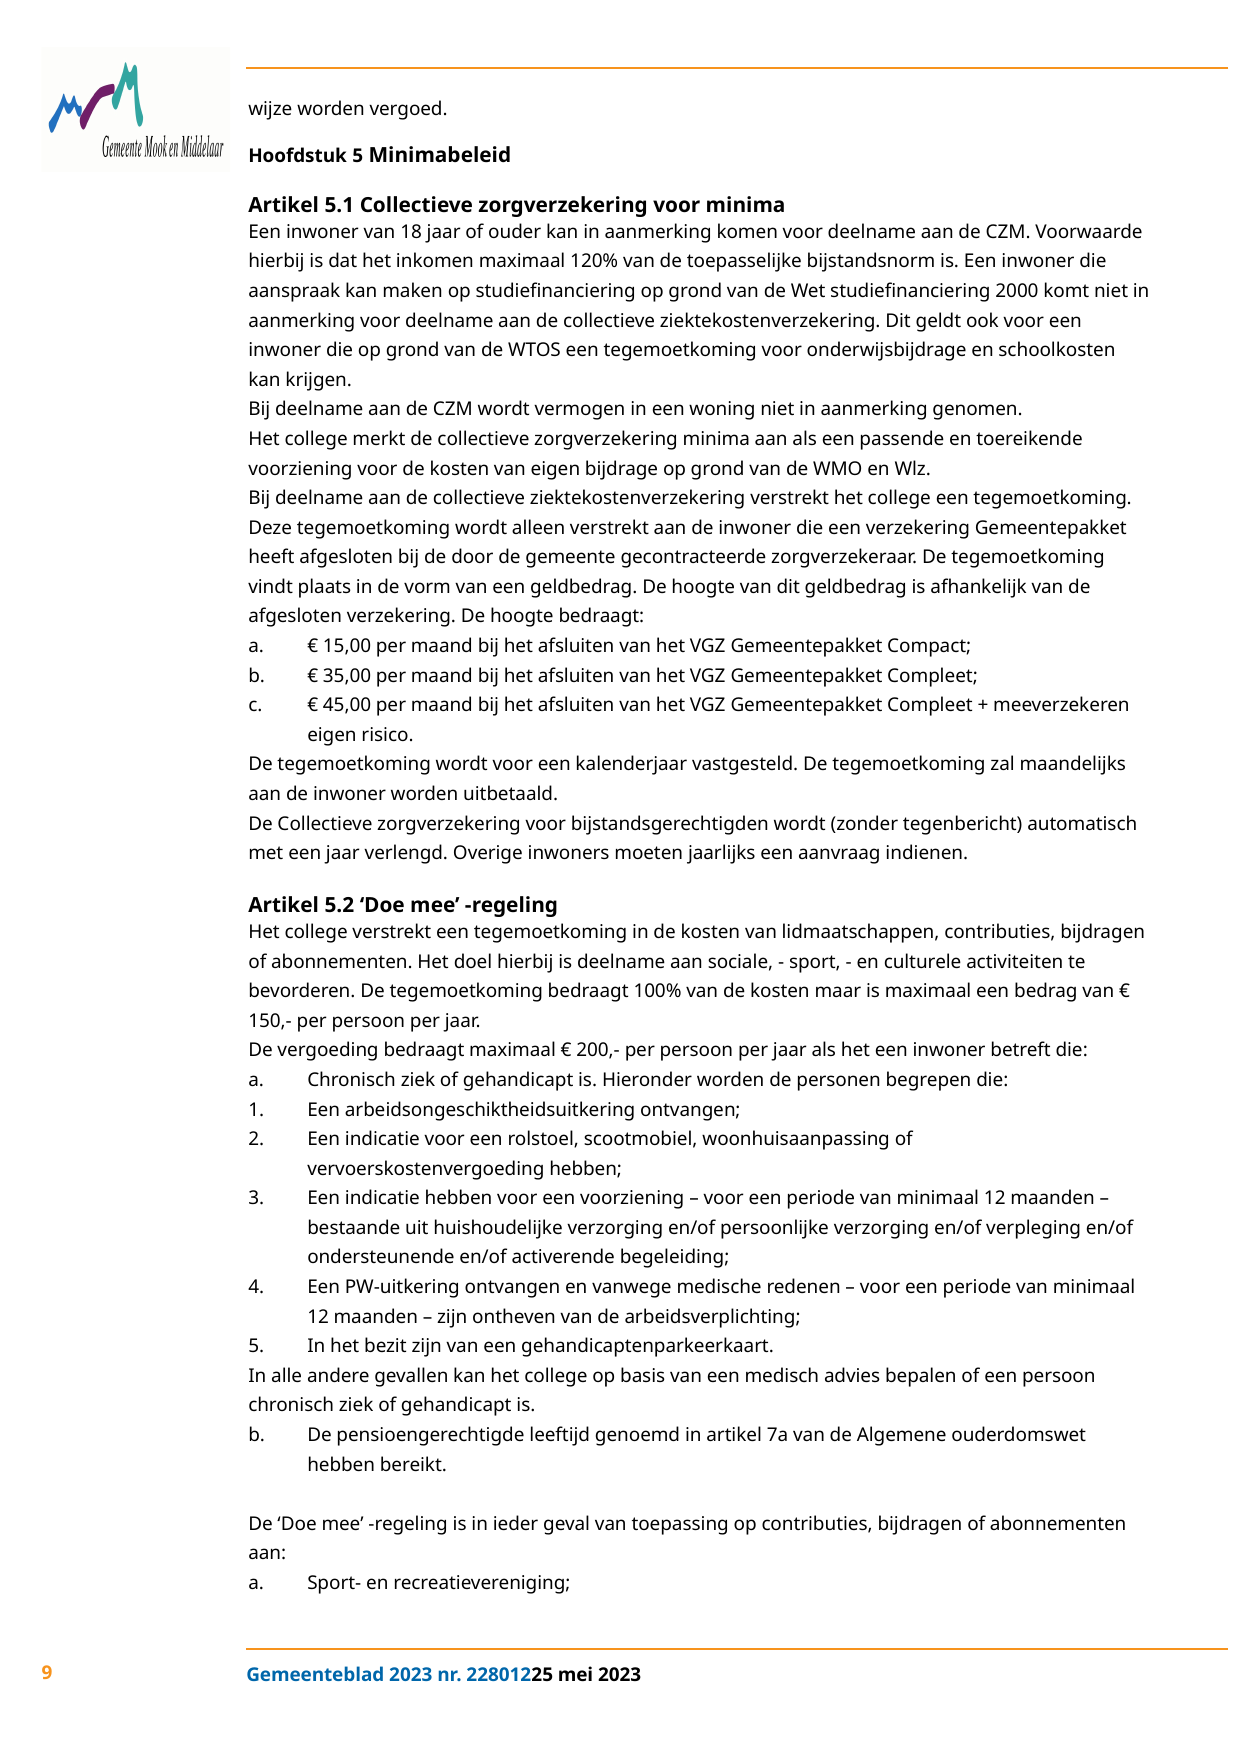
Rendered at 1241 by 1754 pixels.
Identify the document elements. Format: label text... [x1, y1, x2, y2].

list Een arbeidsongeschiktheidsuitkering ontvangen; [248, 1096, 1152, 1121]
text De vergoeding bedraagt maximaal € 200,- per persoon per jaar als het een inwoner betreft die: [248, 1037, 1152, 1062]
list Een PW-uitkering ontvangen en vanwege medische redenen – voor een periode van minimaal 12 maanden – zijn ontheven van de arbeidsverplichting; [248, 1273, 1152, 1328]
list € 15,00 per maand bij het afsluiten van het VGZ Gemeentepakket Compact; [248, 632, 1152, 658]
list Chronisch ziek of gehandicapt is. Hieronder worden de personen begrepen die: [248, 1066, 1152, 1092]
text De ‘Doe mee’ -regeling is in ieder geval van toepassing op contributies, bijdragen of abonnementen aan: [248, 1510, 1152, 1565]
text Artikel 5.2 ‘Doe mee’ -regeling [248, 890, 1152, 918]
text In alle andere gevallen kan het college op basis van een medisch advies bepalen of een persoon chronisch ziek of gehandicapt is. [248, 1362, 1152, 1417]
text Het college verstrekt een tegemoetkoming in de kosten van lidmaatschappen, contributies, bijdragen of abonnementen. Het doel hierbij is deelname aan sociale, - sport, - en culturele activiteiten te bevorderen. De tegemoetkoming bedraagt 100% van de kosten maar is maximaal een bedrag van € 150,- per persoon per jaar. [248, 918, 1152, 1033]
picture [41, 47, 231, 172]
text Hoofdstuk 5 Minimabeleid [248, 140, 1152, 169]
text Een inwoner van 18 jaar of ouder kan in aanmerking komen voor deelname aan de CZM. Voorwaarde hierbij is dat het inkomen maximaal 120% van de toepasselijke bijstandsnorm is. Een inwoner die aanspraak kan maken op studiefinanciering op grond van de Wet studiefinanciering 2000 komt niet in aanmerking voor deelname aan de collectieve ziektekostenverzekering. Dit geldt ook voor een inwoner die op grond van de WTOS een tegemoetkoming voor onderwijsbijdrage en schoolkosten kan krijgen. [248, 218, 1152, 392]
text Artikel 5.1 Collectieve zorgverzekering voor minima [248, 190, 1152, 218]
text wijze worden vergoed. [248, 95, 1152, 121]
list € 35,00 per maand bij het afsluiten van het VGZ Gemeentepakket Compleet; [248, 662, 1152, 688]
list Een indicatie hebben voor een voorziening – voor een periode van minimaal 12 maanden – bestaande uit huishoudelijke verzorging en/of persoonlijke verzorging en/of verpleging en/of ondersteunende en/of activerende begeleiding; [248, 1184, 1152, 1269]
list In het bezit zijn van een gehandicaptenparkeerkaart. [248, 1332, 1152, 1358]
list Sport- en recreatievereniging; [248, 1569, 1152, 1595]
text Het college merkt de collectieve zorgverzekering minima aan als een passende en toereikende voorziening voor de kosten van eigen bijdrage op grond van de WMO en Wlz. [248, 425, 1152, 481]
text Bij deelname aan de CZM wordt vermogen in een woning niet in aanmerking genomen. [248, 396, 1152, 421]
text Bij deelname aan de collectieve ziektekostenverzekering verstrekt het college een tegemoetkoming. Deze tegemoetkoming wordt alleen verstrekt aan de inwoner die een verzekering Gemeentepakket heeft afgesloten bij de door de gemeente gecontracteerde zorgverzekeraar. De tegemoetkoming vindt plaats in de vorm van een geldbedrag. De hoogte van dit geldbedrag is afhankelijk van de afgesloten verzekering. De hoogte bedraagt: [248, 484, 1152, 628]
text De tegemoetkoming wordt voor een kalenderjaar vastgesteld. De tegemoetkoming zal maandelijks aan de inwoner worden uitbetaald. [248, 751, 1152, 806]
text De Collectieve zorgverzekering voor bijstandsgerechtigden wordt (zonder tegenbericht) automatisch met een jaar verlengd. Overige inwoners moeten jaarlijks een aanvraag indienen. [248, 810, 1152, 865]
list De pensioengerechtigde leeftijd genoemd in artikel 7a van de Algemene ouderdomswet hebben bereikt. [248, 1421, 1152, 1476]
list € 45,00 per maand bij het afsluiten van het VGZ Gemeentepakket Compleet + meeverzekeren eigen risico. [248, 691, 1152, 747]
list Een indicatie voor een rolstoel, scootmobiel, woonhuisaanpassing of vervoerskostenvergoeding hebben; [248, 1125, 1152, 1181]
